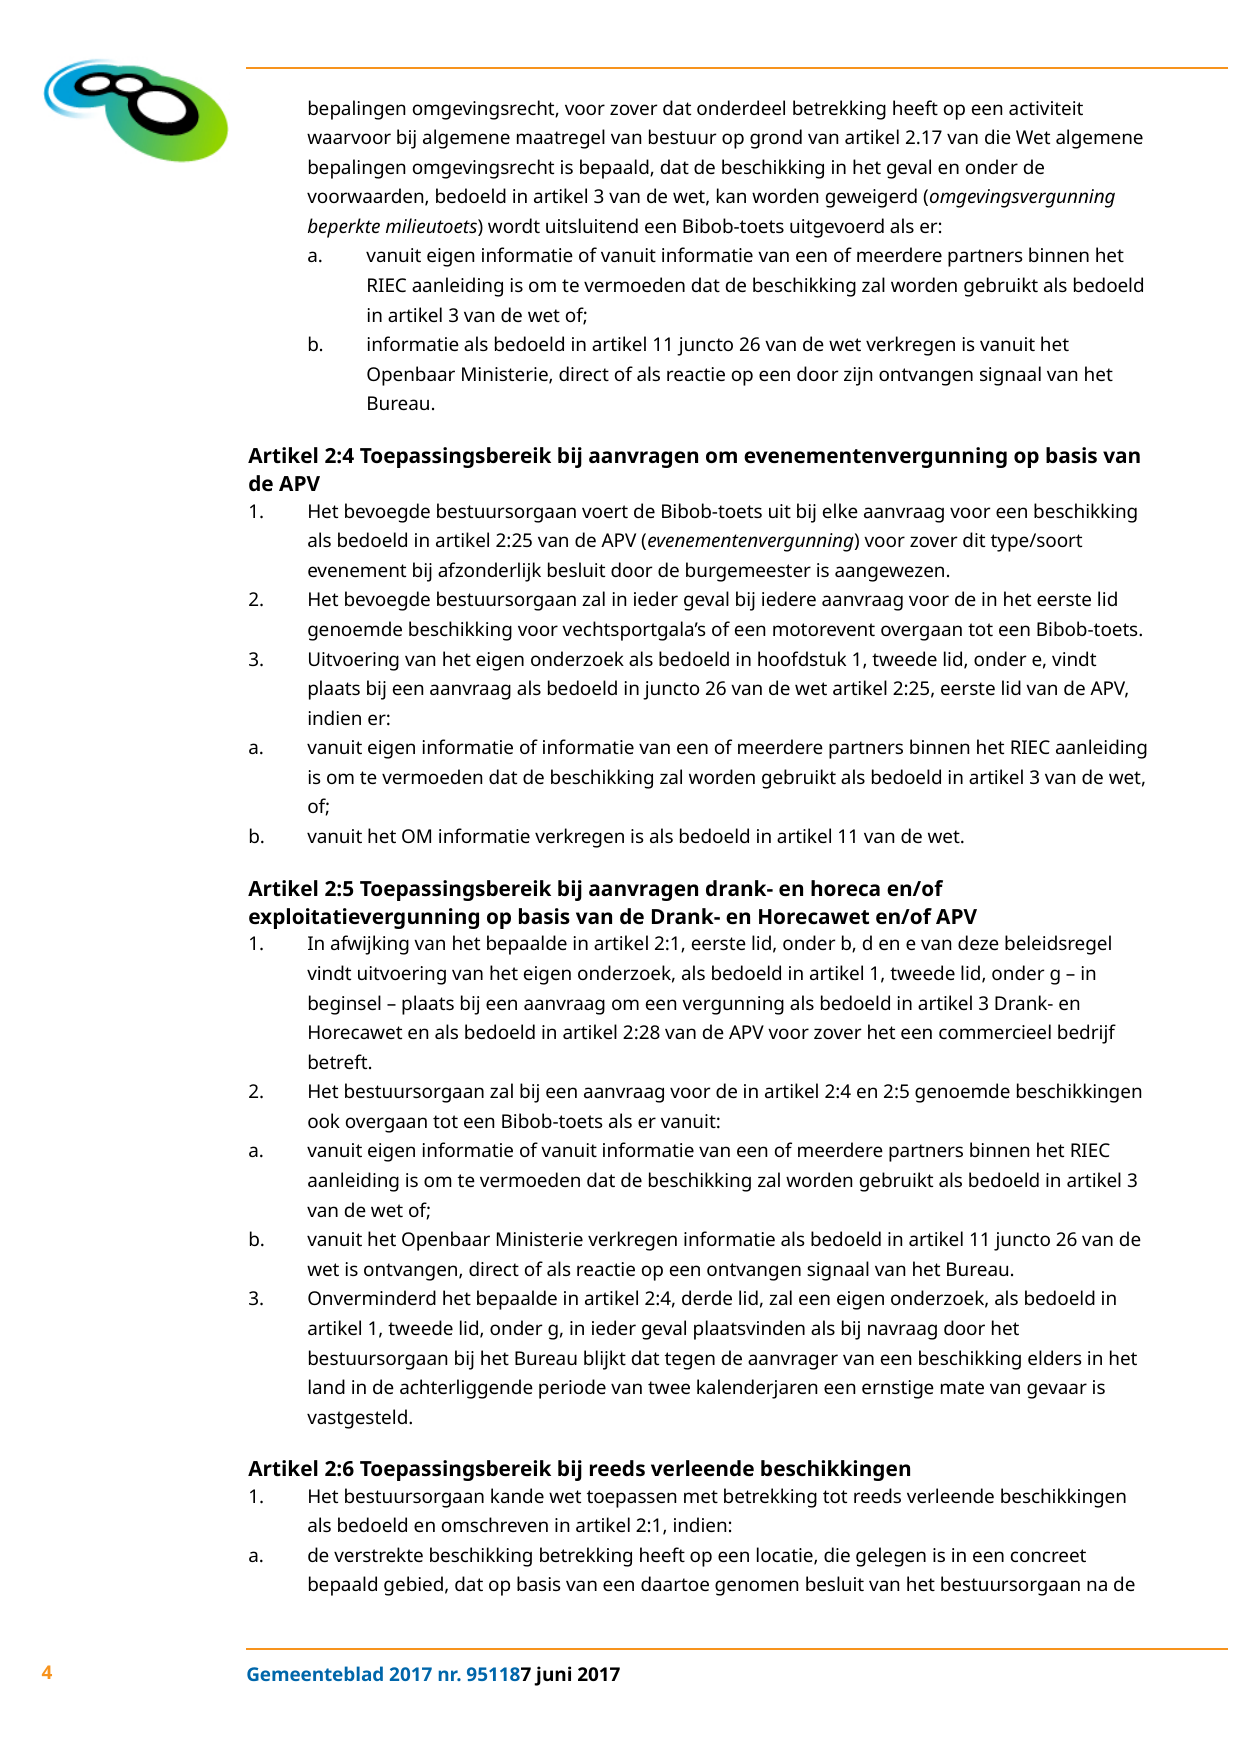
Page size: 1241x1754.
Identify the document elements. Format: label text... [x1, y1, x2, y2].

list In afwijking van het bepaalde in artikel 2:1, eerste lid, onder b, d en e van deze beleidsregel vindt uitvoering van het eigen onderzoek, als bedoeld in artikel 1, tweede lid, onder g – in beginsel – plaats bij een aanvraag om een vergunning als bedoeld in artikel 3 Drank- en Horecawet en als bedoeld in artikel 2:28 van de APV voor zover het een commercieel bedrijf betreft. [248, 931, 1152, 1075]
text Artikel 2:6 Toepassingsbereik bij reeds verleende beschikkingen [248, 1454, 1152, 1483]
list Het bestuursorgaan zal bij een aanvraag voor de in artikel 2:4 en 2:5 genoemde beschikkingen ook overgaan tot een Bibob-toets als er vanuit: [248, 1078, 1152, 1134]
list Het bestuursorgaan kande wet toepassen met betrekking tot reeds verleende beschikkingen als bedoeld en omschreven in artikel 2:1, indien: [248, 1483, 1152, 1538]
list Uitvoering van het eigen onderzoek als bedoeld in hoofdstuk 1, tweede lid, onder e, vindt plaats bij een aanvraag als bedoeld in juncto 26 van de wet artikel 2:25, eerste lid van de APV, indien er: [248, 646, 1152, 731]
list de verstrekte beschikking betrekking heeft op een locatie, die gelegen is in een concreet bepaald gebied, dat op basis van een daartoe genomen besluit van het bestuursorgaan na de [248, 1542, 1152, 1597]
list Het bevoegde bestuursorgaan voert de Bibob-toets uit bij elke aanvraag voor een beschikking als bedoeld in artikel 2:25 van de APV (evenementenvergunning) voor zover dit type/soort evenement bij afzonderlijk besluit door de burgemeester is aangewezen. [248, 498, 1152, 583]
list Het bevoegde bestuursorgaan zal in ieder geval bij iedere aanvraag voor de in het eerste lid genoemde beschikking voor vechtsportgala’s of een motorevent overgaan tot een Bibob-toets. [248, 587, 1152, 642]
text Artikel 2:4 Toepassingsbereik bij aanvragen om evenementenvergunning op basis van de APV [248, 441, 1152, 498]
list informatie als bedoeld in artikel 11 juncto 26 van de wet verkregen is vanuit het Openbaar Ministerie, direct of als reactie op een door zijn ontvangen signaal van het Bureau. [307, 331, 1152, 416]
list bepalingen omgevingsrecht, voor zover dat onderdeel betrekking heeft op een activiteit waarvoor bij algemene maatregel van bestuur op grond van artikel 2.17 van die Wet algemene bepalingen omgevingsrecht is bepaald, dat de beschikking in het geval en onder de voorwaarden, bedoeld in artikel 3 van de wet, kan worden geweigerd (omgevingsvergunning beperkte milieutoets) wordt uitsluitend een Bibob-toets uitgevoerd als er: [248, 95, 1152, 239]
list vanuit het OM informatie verkregen is als bedoeld in artikel 11 van de wet. [248, 823, 1152, 849]
list vanuit eigen informatie of vanuit informatie van een of meerdere partners binnen het RIEC aanleiding is om te vermoeden dat de beschikking zal worden gebruikt als bedoeld in artikel 3 van de wet of; [248, 1138, 1152, 1223]
text Artikel 2:5 Toepassingsbereik bij aanvragen drank- en horeca en/of exploitatievergunning op basis van de Drank- en Horecawet en/of APV [248, 874, 1152, 931]
list vanuit het Openbaar Ministerie verkregen informatie als bedoeld in artikel 11 juncto 26 van de wet is ontvangen, direct of als reactie op een ontvangen signaal van het Bureau. [248, 1226, 1152, 1282]
picture [41, 47, 231, 172]
list Onverminderd het bepaalde in artikel 2:4, derde lid, zal een eigen onderzoek, als bedoeld in artikel 1, tweede lid, onder g, in ieder geval plaatsvinden als bij navraag door het bestuursorgaan bij het Bureau blijkt dat tegen de aanvrager van een beschikking elders in het land in de achterliggende periode van twee kalenderjaren een ernstige mate van gevaar is vastgesteld. [248, 1286, 1152, 1430]
list vanuit eigen informatie of vanuit informatie van een of meerdere partners binnen het RIEC aanleiding is om te vermoeden dat de beschikking zal worden gebruikt als bedoeld in artikel 3 van de wet of; [307, 243, 1152, 328]
list vanuit eigen informatie of informatie van een of meerdere partners binnen het RIEC aanleiding is om te vermoeden dat de beschikking zal worden gebruikt als bedoeld in artikel 3 van de wet, of; [248, 734, 1152, 819]
